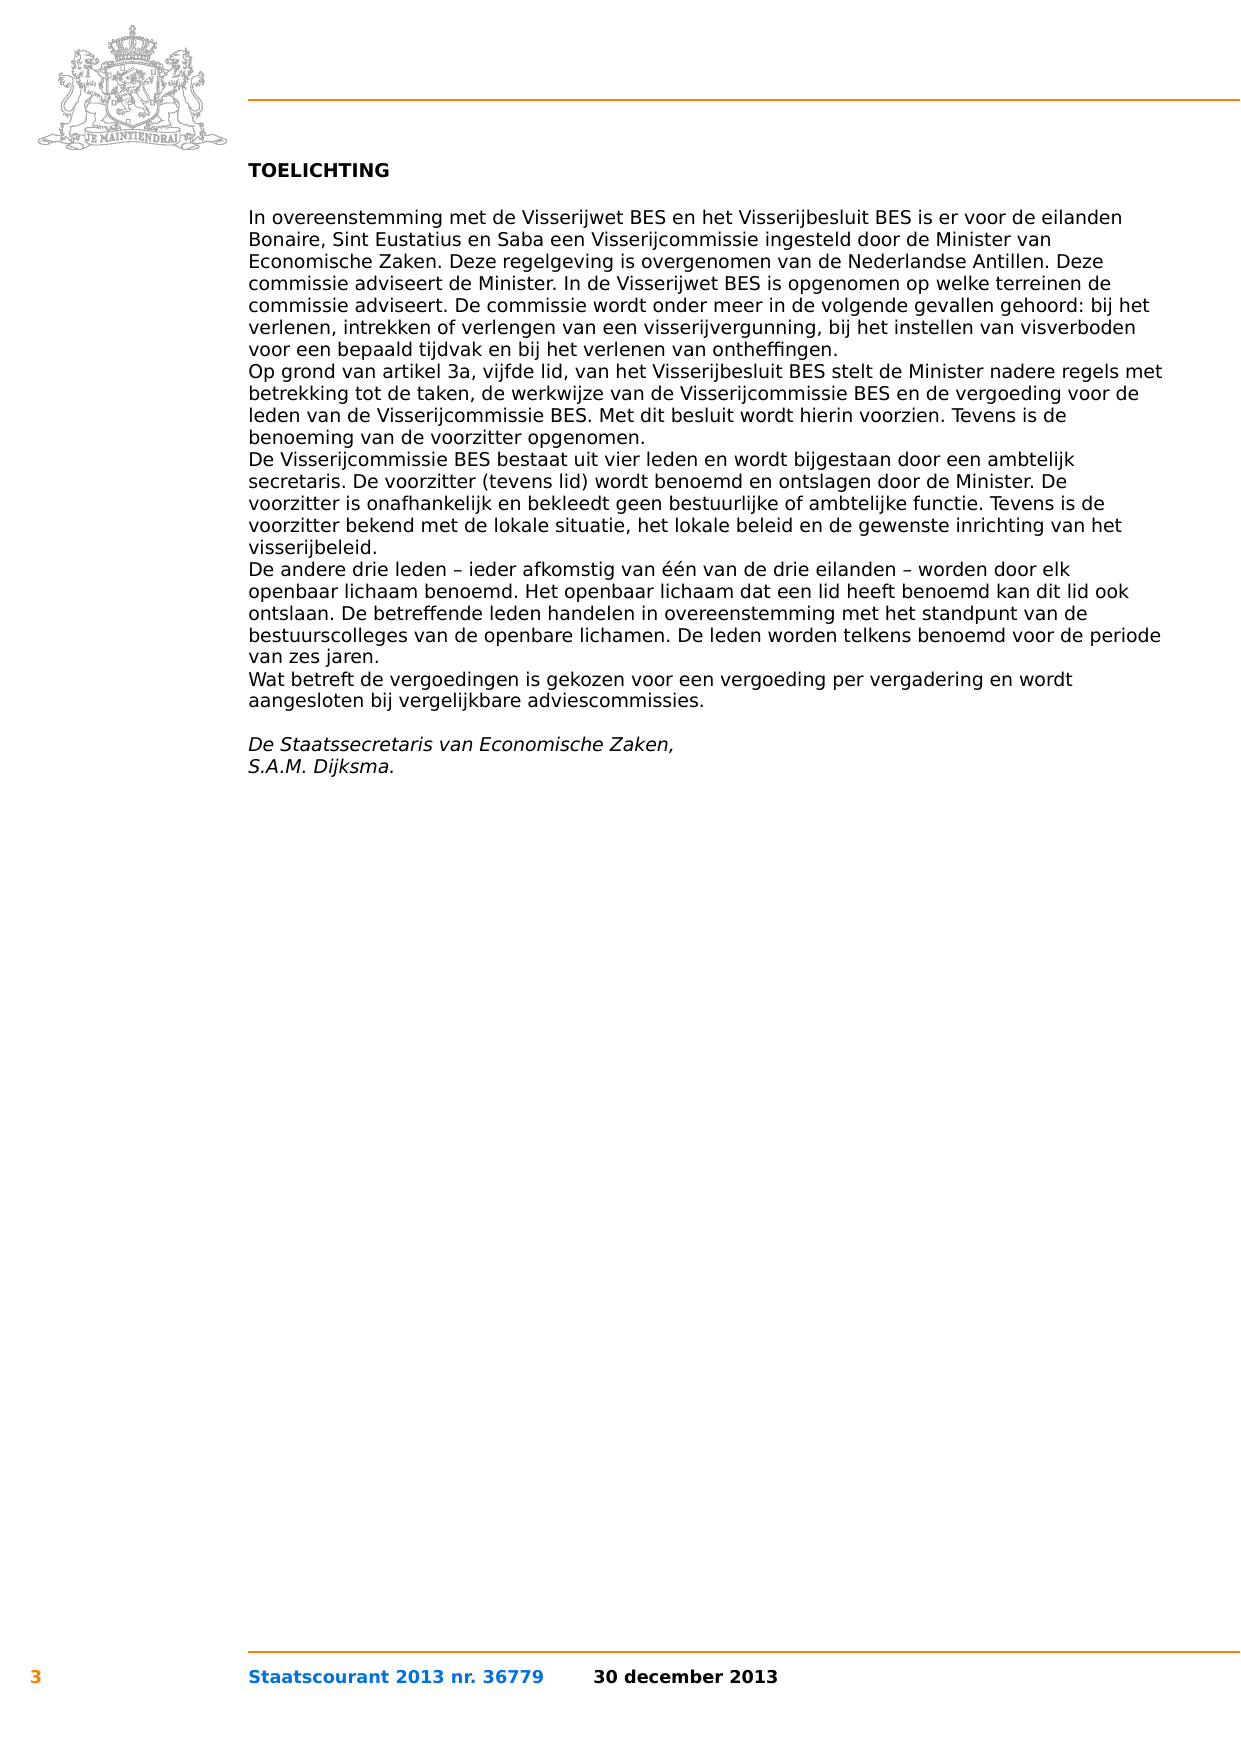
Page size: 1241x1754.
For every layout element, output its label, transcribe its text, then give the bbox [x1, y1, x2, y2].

text Op grond van artikel 3a, vijfde lid, van het Visserijbesluit BES stelt de Minister nadere regels met betrekking tot de taken, de werkwijze van de Visserijcommissie BES en de vergoeding voor de leden van de Visserijcommissie BES. Met dit besluit wordt hierin voorzien. Tevens is de benoeming van de voorzitter opgenomen. [248, 361, 1163, 449]
text De andere drie leden – ieder afkomstig van één van de drie eilanden – worden door elk openbaar lichaam benoemd. Het openbaar lichaam dat een lid heeft benoemd kan dit lid ook ontslaan. De betreffende leden handelen in overeenstemming met het standpunt van de bestuurscolleges van de openbare lichamen. De leden worden telkens benoemd voor de periode van zes jaren. [248, 558, 1163, 668]
subtitle TOELICHTING [248, 160, 1163, 182]
text De Visserijcommissie BES bestaat uit vier leden en wordt bijgestaan door een ambtelijk secretaris. De voorzitter (tevens lid) wordt benoemd en ontslagen door de Minister. De voorzitter is onafhankelijk en bekleedt geen bestuurlijke of ambtelijke functie. Tevens is de voorzitter bekend met de lokale situatie, het lokale beleid en de gewenste inrichting van het visserijbeleid. [248, 449, 1163, 558]
picture [38, 25, 227, 150]
text In overeenstemming met de Visserijwet BES en het Visserijbesluit BES is er voor de eilanden Bonaire, Sint Eustatius en Saba een Visserijcommissie ingesteld door de Minister van Economische Zaken. Deze regelgeving is overgenomen van de Nederlandse Antillen. Deze commissie adviseert de Minister. In de Visserijwet BES is opgenomen op welke terreinen de commissie adviseert. De commissie wordt onder meer in de volgende gevallen gehoord: bij het verlenen, intrekken of verlengen van een visserijvergunning, bij het instellen van visverboden voor een bepaald tijdvak en bij het verlenen van ontheffingen. [248, 207, 1163, 361]
text Wat betreft de vergoedingen is gekozen voor een vergoeding per vergadering en wordt aangesloten bij vergelijkbare adviescommissies. [248, 668, 1163, 712]
text De Staatssecretaris van Economische Zaken, S.A.M. Dijksma. [248, 734, 1163, 778]
